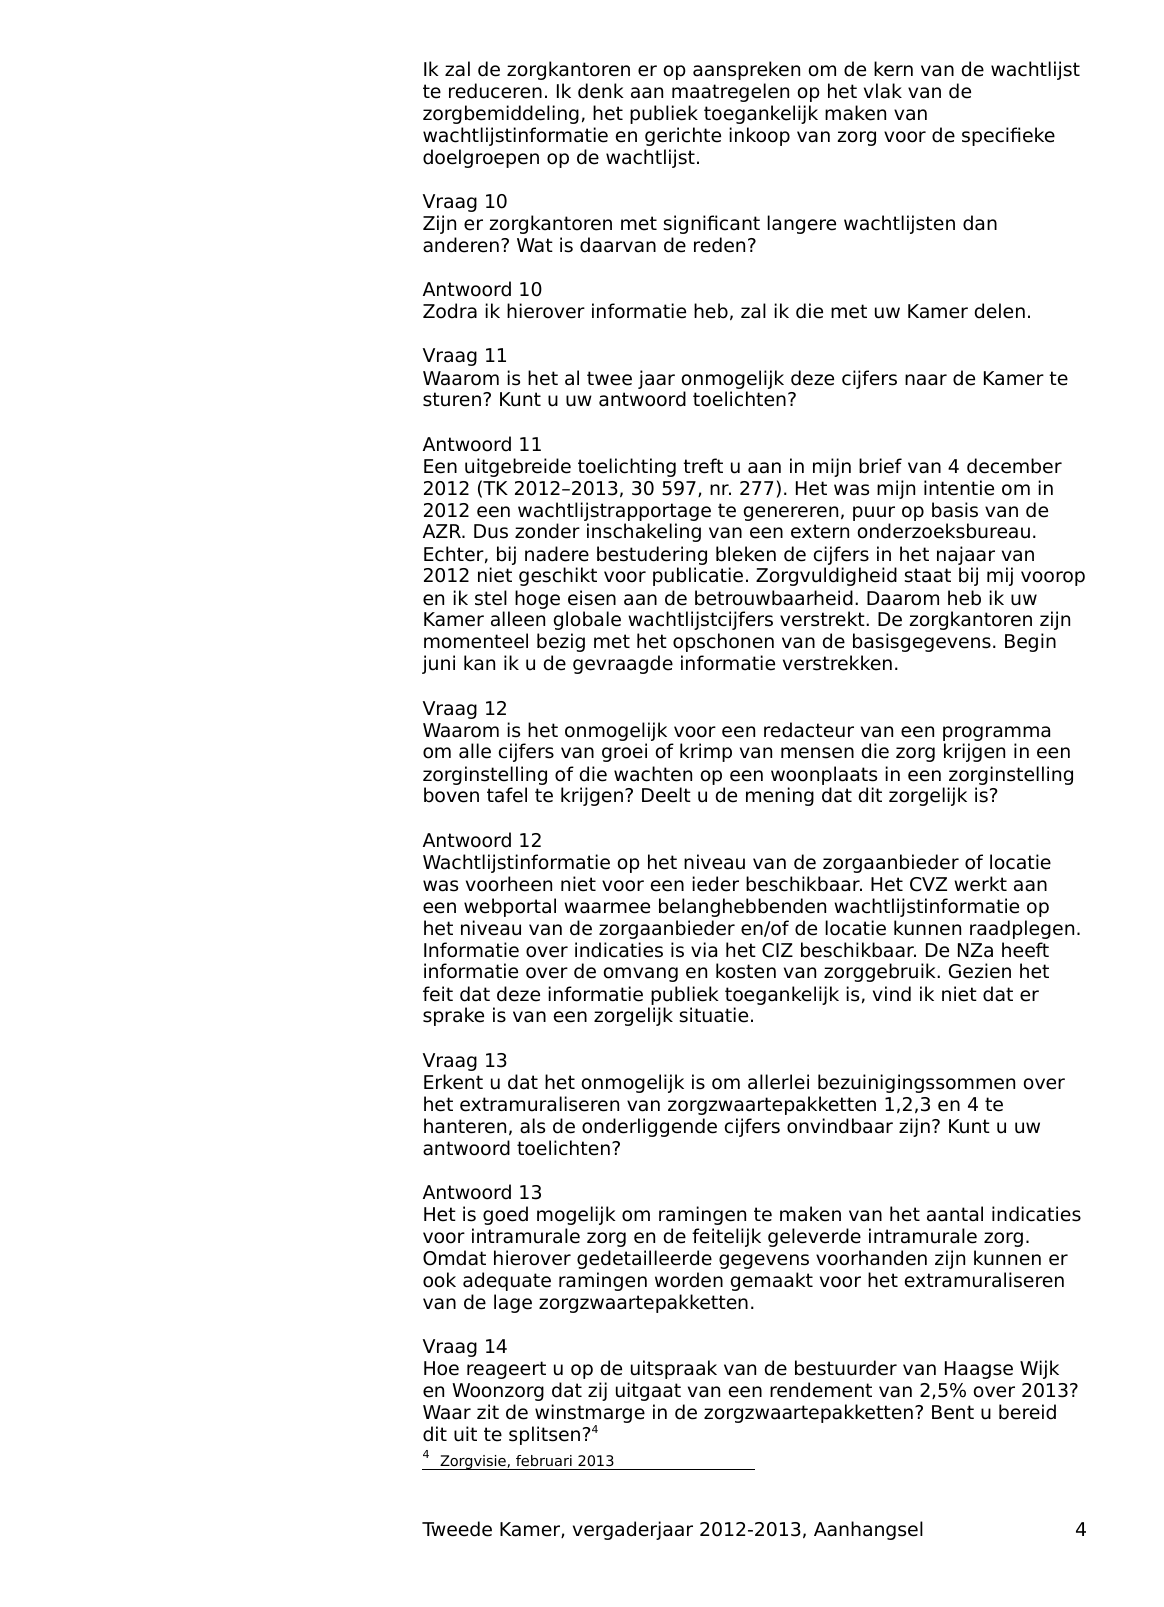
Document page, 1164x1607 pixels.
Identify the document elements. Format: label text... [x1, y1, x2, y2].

text Zijn er zorgkantoren met significant langere wachtlijsten dan anderen? Wat is daarvan de reden? [422, 213, 1087, 257]
text Vraag 14 [422, 1336, 1087, 1358]
text Het is goed mogelijk om ramingen te maken van het aantal indicaties voor intramurale zorg en de feitelijk geleverde intramurale zorg. Omdat hierover gedetailleerde gegevens voorhanden zijn kunnen er ook adequate ramingen worden gemaakt voor het extramuraliseren van de lage zorgzwaartepakketten. [422, 1204, 1087, 1313]
text Antwoord 12 [422, 829, 1087, 852]
text Vraag 10 [422, 191, 1087, 213]
text Een uitgebreide toelichting treft u aan in mijn brief van 4 december 2012 (TK 2012–2013, 30 597, nr. 277). Het was mijn intentie om in 2012 een wachtlijstrapportage te genereren, puur op basis van de AZR. Dus zonder inschakeling van een extern onderzoeksbureau. Echter, bij nadere bestudering bleken de cijfers in het najaar van 2012 niet geschikt voor publicatie. Zorgvuldigheid staat bij mij voorop en ik stel hoge eisen aan de betrouwbaarheid. Daarom heb ik uw Kamer alleen globale wachtlijstcijfers verstrekt. De zorgkantoren zijn momenteel bezig met het opschonen van de basisgegevens. Begin juni kan ik u de gevraagde informatie verstrekken. [422, 456, 1087, 675]
text Vraag 12 [422, 697, 1087, 719]
text Antwoord 10 [422, 279, 1087, 301]
text Zodra ik hierover informatie heb, zal ik die met uw Kamer delen. [422, 301, 1087, 323]
text Vraag 11 [422, 345, 1087, 367]
text Hoe reageert u op de uitspraak van de bestuurder van Haagse Wijk en Woonzorg dat zij uitgaat van een rendement van 2,5% over 2013? Waar zit de winstmarge in de zorgzwaartepakketten? Bent u bereid dit uit te splitsen? [422, 1358, 1087, 1446]
text Erkent u dat het onmogelijk is om allerlei bezuinigingssommen over het extramuraliseren van zorgzwaartepakketten 1,2,3 en 4 te hanteren, als de onderliggende cijfers onvindbaar zijn? Kunt u uw antwoord toelichten? [422, 1072, 1087, 1159]
text Wachtlijstinformatie op het niveau van de zorgaanbieder of locatie was voorheen niet voor een ieder beschikbaar. Het CVZ werkt aan een webportal waarmee belanghebbenden wachtlijstinformatie op het niveau van de zorgaanbieder en/of de locatie kunnen raadplegen. [422, 852, 1087, 939]
text Ik zal de zorgkantoren er op aanspreken om de kern van de wachtlijst te reduceren. Ik denk aan maatregelen op het vlak van de zorgbemiddeling, het publiek toegankelijk maken van wachtlijstinformatie en gerichte inkoop van zorg voor de specifieke doelgroepen op de wachtlijst. [422, 59, 1087, 169]
text Antwoord 13 [422, 1182, 1087, 1204]
text Waarom is het al twee jaar onmogelijk deze cijfers naar de Kamer te sturen? Kunt u uw antwoord toelichten? [422, 367, 1087, 411]
text Vraag 13 [422, 1049, 1087, 1072]
text Antwoord 11 [422, 433, 1087, 456]
text Informatie over indicaties is via het CIZ beschikbaar. De NZa heeft informatie over de omvang en kosten van zorggebruik. Gezien het feit dat deze informatie publiek toegankelijk is, vind ik niet dat er sprake is van een zorgelijk situatie. [422, 939, 1087, 1027]
text Waarom is het onmogelijk voor een redacteur van een programma om alle cijfers van groei of krimp van mensen die zorg krijgen in een zorginstelling of die wachten op een woonplaats in een zorginstelling boven tafel te krijgen? Deelt u de mening dat dit zorgelijk is? [422, 719, 1087, 807]
text Zorgvisie, februari 2013 [422, 1448, 1087, 1471]
